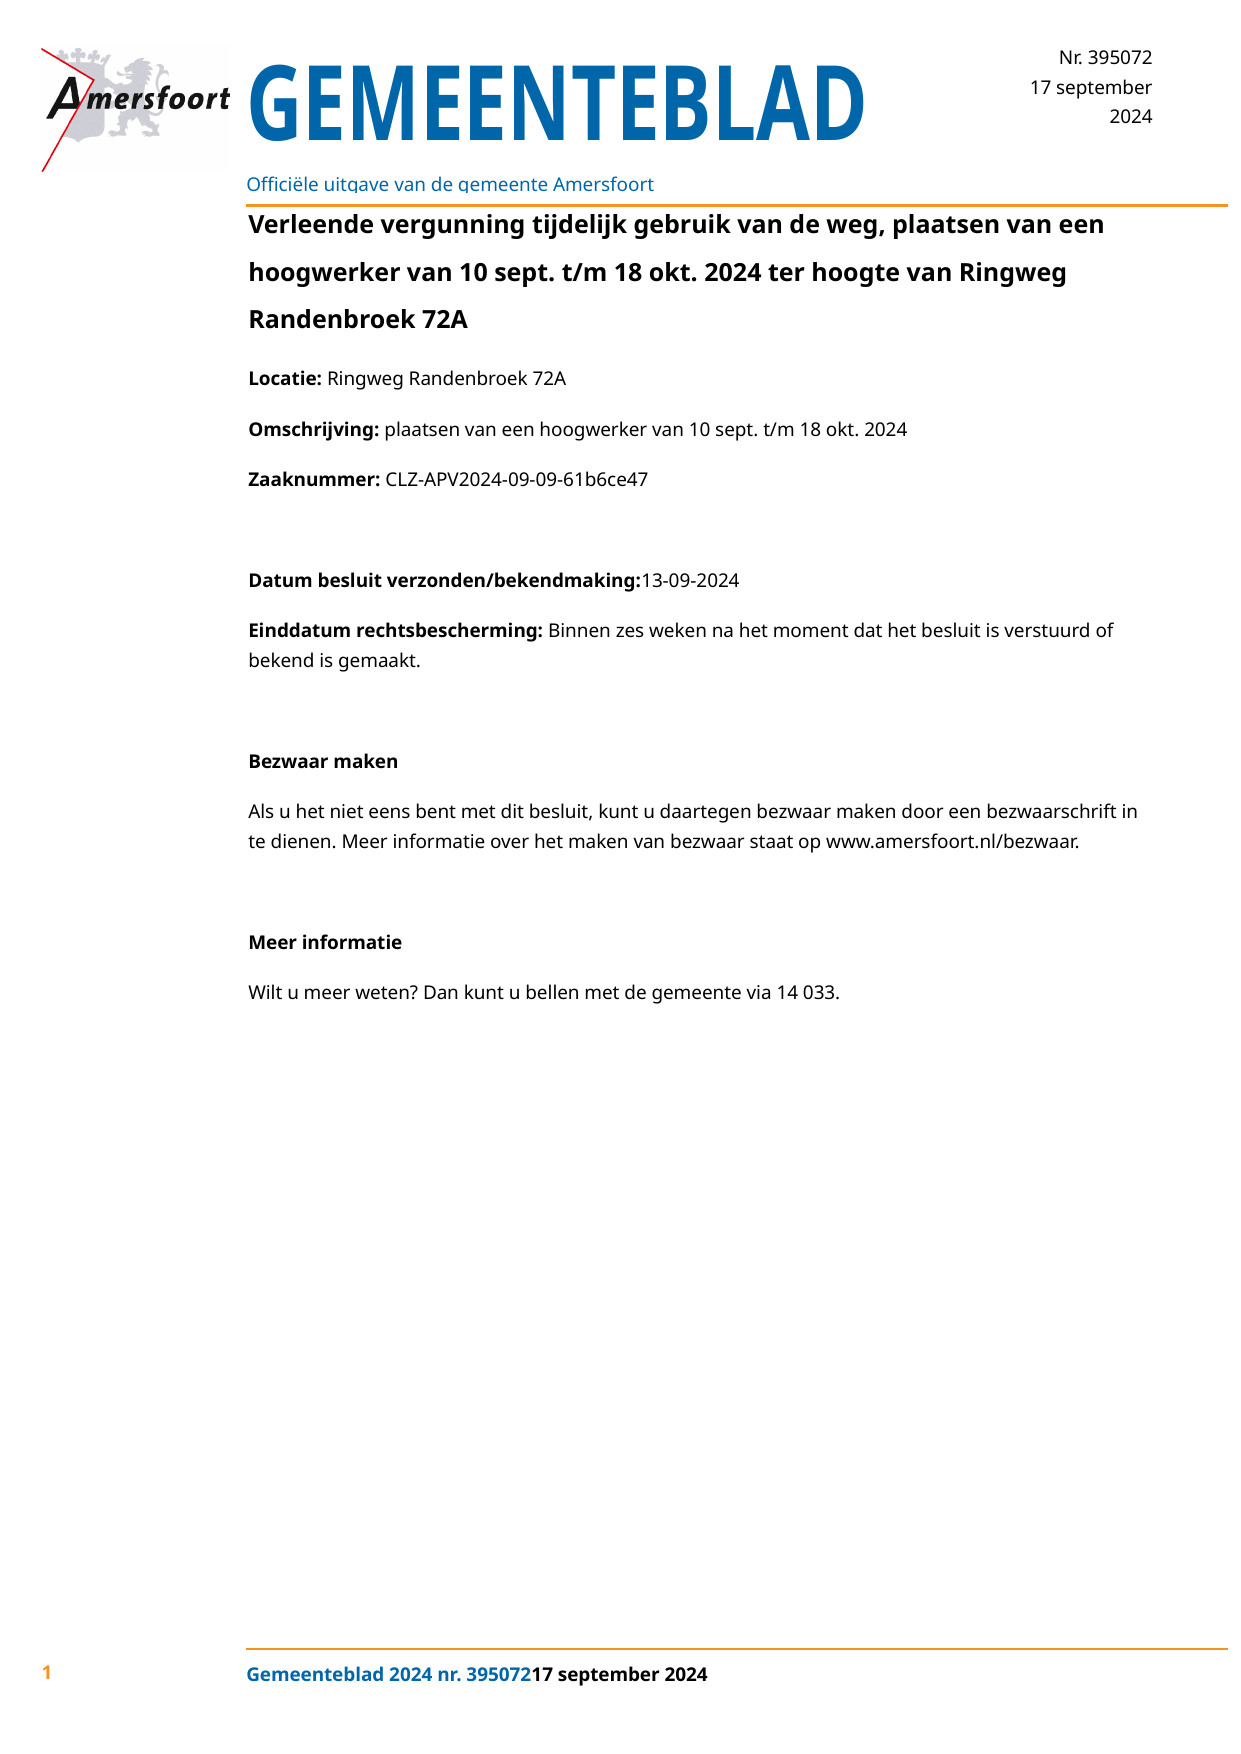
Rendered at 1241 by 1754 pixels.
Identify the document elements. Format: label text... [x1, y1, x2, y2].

text Omschrijving: plaatsen van een hoogwerker van 10 sept. t/m 18 okt. 2024 [248, 416, 1152, 442]
picture [41, 47, 231, 172]
text Bezwaar maken [248, 748, 1152, 774]
text Als u het niet eens bent met dit besluit, kunt u daartegen bezwaar maken door een bezwaarschrift in te dienen. Meer informatie over het maken van bezwaar staat op www.amersfoort.nl/bezwaar. [248, 798, 1152, 854]
text Meer informatie [248, 929, 1152, 954]
text Locatie: Ringweg Randenbroek 72A [248, 366, 1152, 391]
text Einddatum rechtsbescherming: Binnen zes weken na het moment dat het besluit is verstuurd of bekend is gemaakt. [248, 618, 1152, 673]
text Datum besluit verzonden/bekendmaking:13-09-2024 [248, 567, 1152, 593]
text Wilt u meer weten? Dan kunt u bellen met de gemeente via 14 033. [248, 979, 1152, 1005]
text Zaaknummer: CLZ-APV2024-09-09-61b6ce47 [248, 466, 1152, 492]
text Verleende vergunning tijdelijk gebruik van de weg, plaatsen van een hoogwerker van 10 sept. t/m 18 okt. 2024 ter hoogte van Ringweg Randenbroek 72A [248, 207, 1152, 336]
